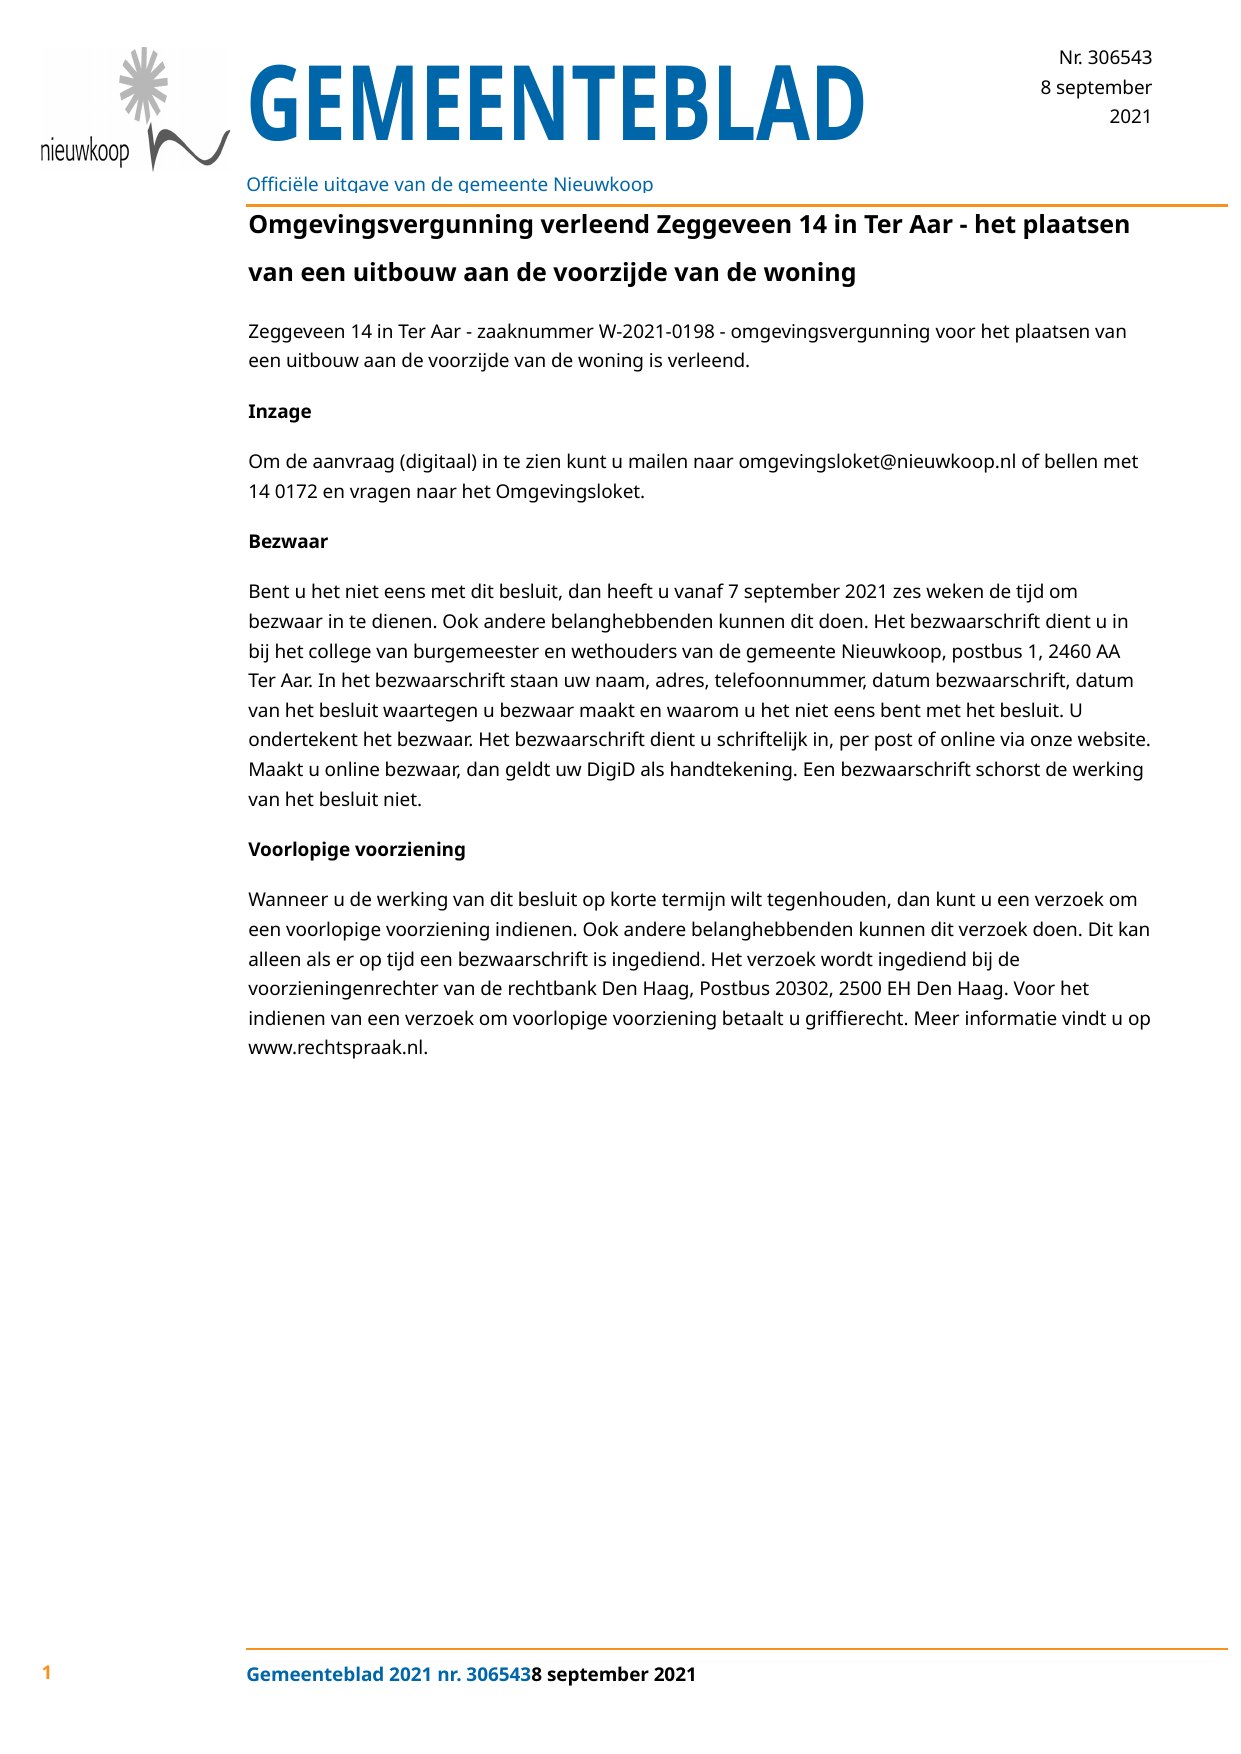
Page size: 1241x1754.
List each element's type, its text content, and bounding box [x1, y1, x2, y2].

text Om de aanvraag (digitaal) in te zien kunt u mailen naar omgevingsloket@nieuwkoop.nl of bellen met 14 0172 en vragen naar het Omgevingsloket. [248, 448, 1152, 504]
text Wanneer u de werking van dit besluit op korte termijn wilt tegenhouden, dan kunt u een verzoek om een voorlopige voorziening indienen. Ook andere belanghebbenden kunnen dit verzoek doen. Dit kan alleen als er op tijd een bezwaarschrift is ingediend. Het verzoek wordt ingediend bij de voorzieningenrechter van de rechtbank Den Haag, Postbus 20302, 2500 EH Den Haag. Voor het indienen van een verzoek om voorlopige voorziening betaalt u griffierecht. Meer informatie vindt u op www.rechtspraak.nl. [248, 887, 1152, 1060]
text Bezwaar [248, 528, 1152, 554]
picture [41, 47, 231, 172]
text Zeggeveen 14 in Ter Aar - zaaknummer W-2021-0198 - omgevingsvergunning voor het plaatsen van een uitbouw aan de voorzijde van de woning is verleend. [248, 318, 1152, 373]
text Bent u het niet eens met dit besluit, dan heeft u vanaf 7 september 2021 zes weken de tijd om bezwaar in te dienen. Ook andere belanghebbenden kunnen dit doen. Het bezwaarschrift dient u in bij het college van burgemeester en wethouders van de gemeente Nieuwkoop, postbus 1, 2460 AA Ter Aar. In het bezwaarschrift staan uw naam, adres, telefoonnummer, datum bezwaarschrift, datum van het besluit waartegen u bezwaar maakt en waarom u het niet eens bent met het besluit. U ondertekent het bezwaar. Het bezwaarschrift dient u schriftelijk in, per post of online via onze website. Maakt u online bezwaar, dan geldt uw DigiD als handtekening. Een bezwaarschrift schorst de werking van het besluit niet. [248, 579, 1152, 812]
text Inzage [248, 398, 1152, 424]
text Voorlopige voorziening [248, 836, 1152, 862]
text Omgevingsvergunning verleend Zeggeveen 14 in Ter Aar - het plaatsen van een uitbouw aan de voorzijde van de woning [248, 207, 1152, 288]
